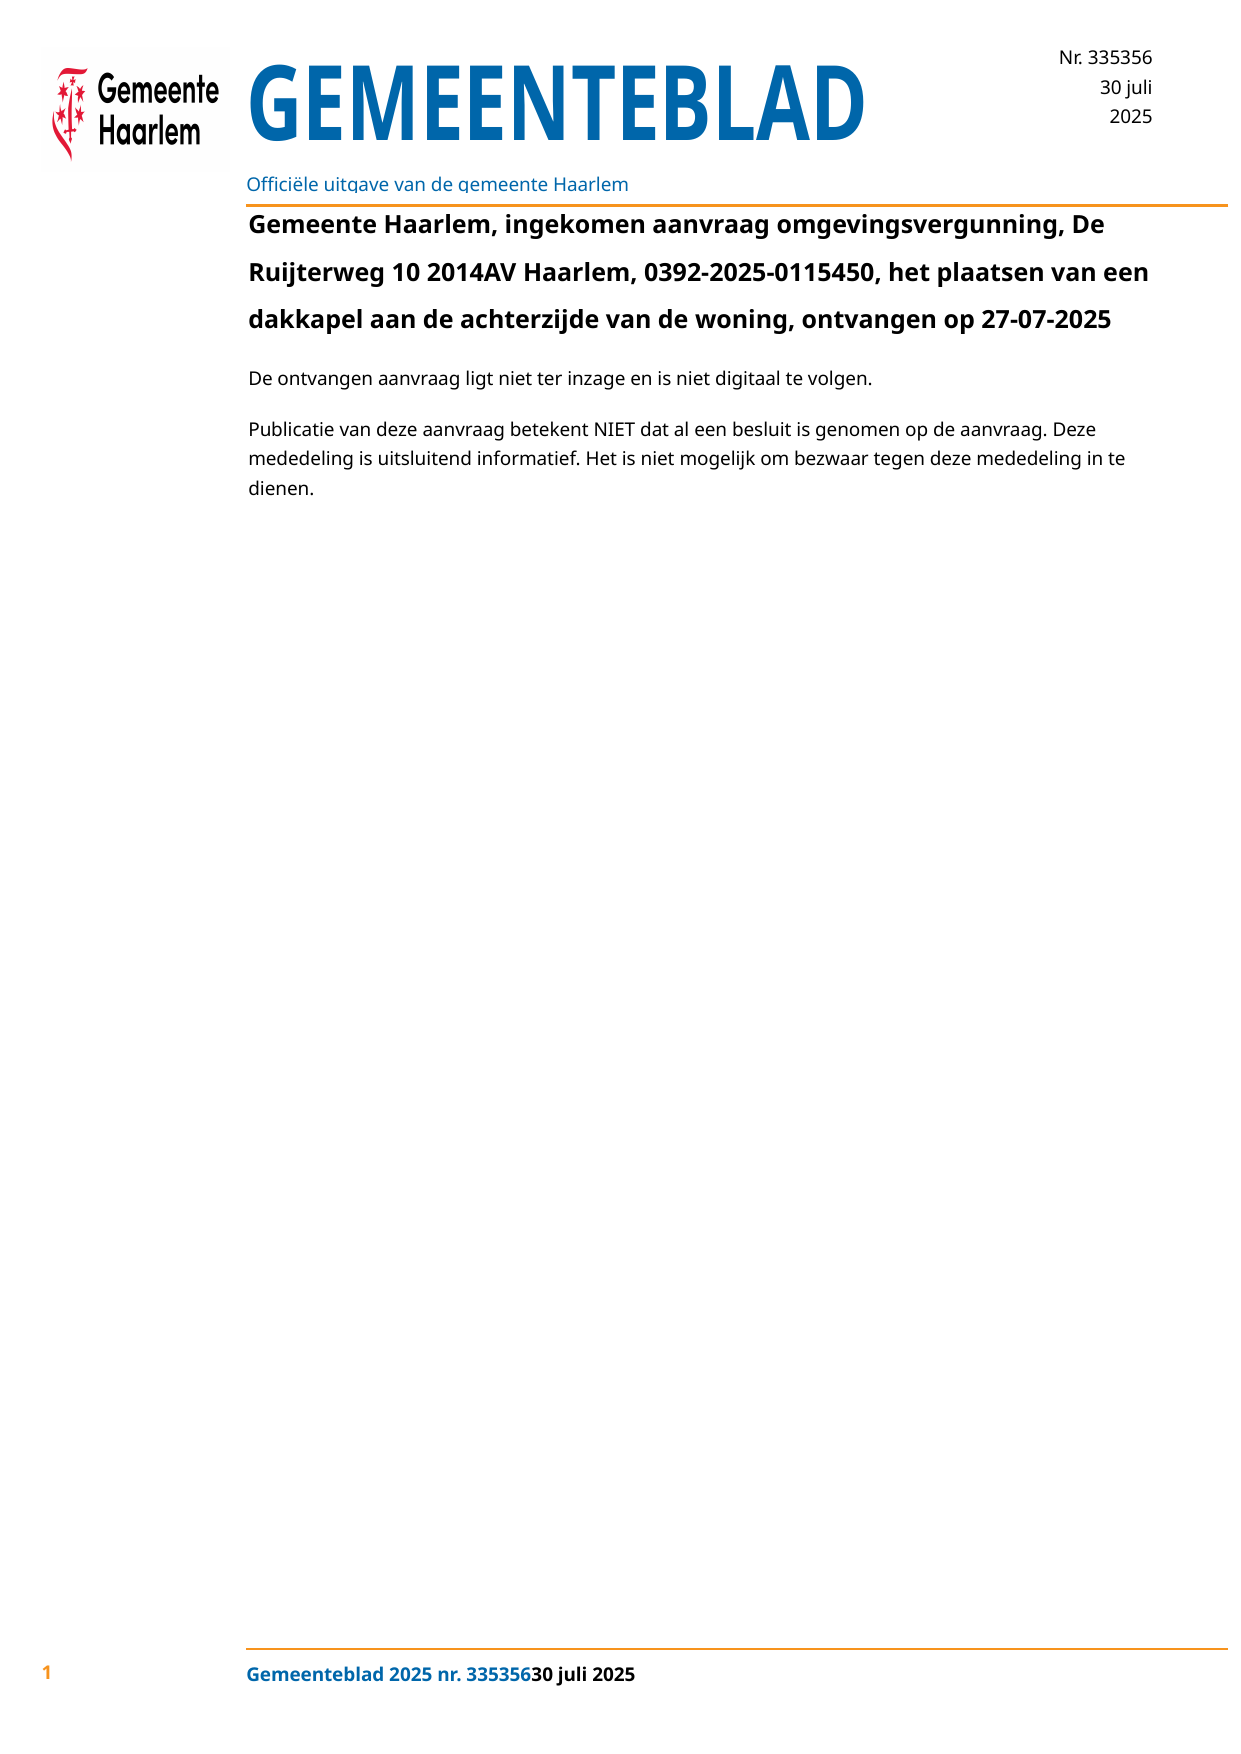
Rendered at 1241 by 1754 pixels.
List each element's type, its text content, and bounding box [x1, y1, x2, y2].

text De ontvangen aanvraag ligt niet ter inzage en is niet digitaal te volgen. [248, 366, 1152, 391]
text Gemeente Haarlem, ingekomen aanvraag omgevingsvergunning, De Ruijterweg 10 2014AV Haarlem, 0392-2025-0115450, het plaatsen van een dakkapel aan de achterzijde van de woning, ontvangen op 27-07-2025 [248, 207, 1152, 336]
text Publicatie van deze aanvraag betekent NIET dat al een besluit is genomen op de aanvraag. Deze mededeling is uitsluitend informatief. Het is niet mogelijk om bezwaar tegen deze mededeling in te dienen. [248, 416, 1152, 501]
picture [41, 47, 231, 172]
